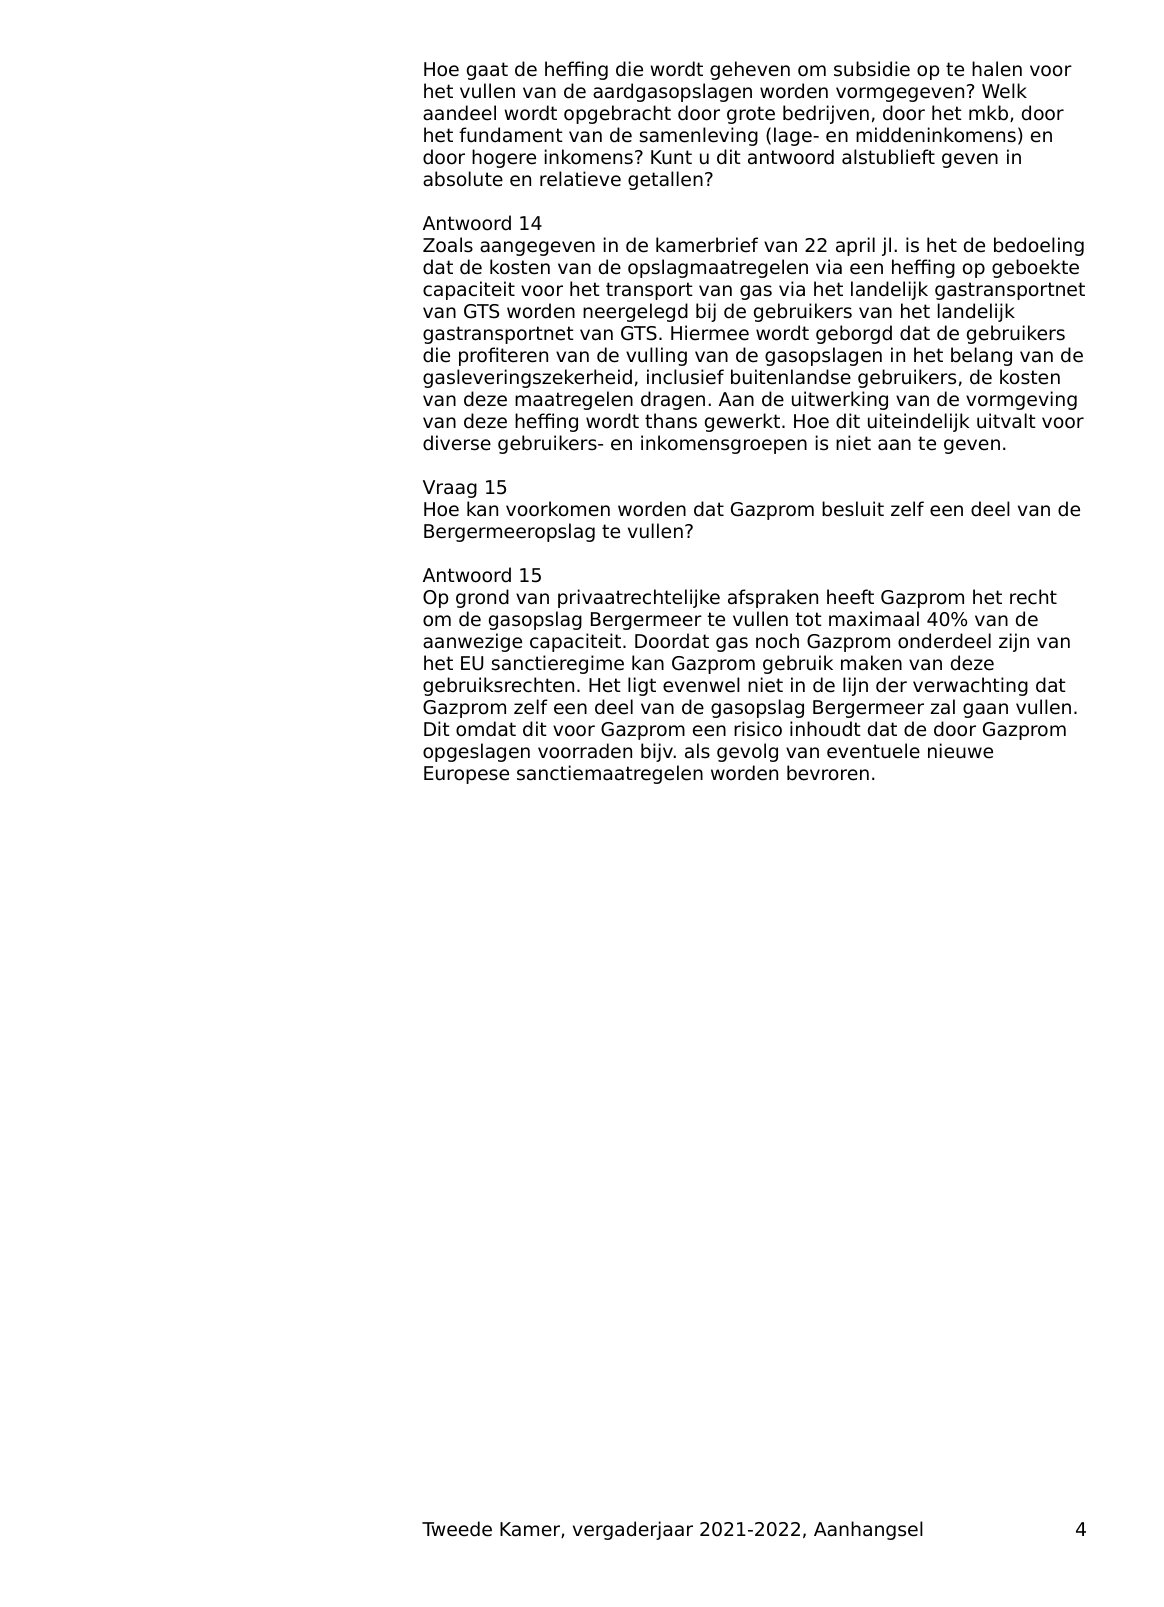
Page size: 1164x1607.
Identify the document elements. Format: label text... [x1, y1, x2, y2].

text Antwoord 15 [422, 565, 1087, 587]
text Vraag 15 [422, 477, 1087, 499]
text Hoe kan voorkomen worden dat Gazprom besluit zelf een deel van de Bergermeeropslag te vullen? [422, 499, 1087, 543]
text Antwoord 14 [422, 213, 1087, 235]
text Zoals aangegeven in de kamerbrief van 22 april jl. is het de bedoeling dat de kosten van de opslagmaatregelen via een heffing op geboekte capaciteit voor het transport van gas via het landelijk gastransportnet van GTS worden neergelegd bij de gebruikers van het landelijk gastransportnet van GTS. Hiermee wordt geborgd dat de gebruikers die profiteren van de vulling van de gasopslagen in het belang van de gasleveringszekerheid, inclusief buitenlandse gebruikers, de kosten van deze maatregelen dragen. Aan de uitwerking van de vormgeving van deze heffing wordt thans gewerkt. Hoe dit uiteindelijk uitvalt voor diverse gebruikers- en inkomensgroepen is niet aan te geven. [422, 235, 1087, 455]
text Hoe gaat de heffing die wordt geheven om subsidie op te halen voor het vullen van de aardgasopslagen worden vormgegeven? Welk aandeel wordt opgebracht door grote bedrijven, door het mkb, door het fundament van de samenleving (lage- en middeninkomens) en door hogere inkomens? Kunt u dit antwoord alstublieft geven in absolute en relatieve getallen? [422, 59, 1087, 191]
text Op grond van privaatrechtelijke afspraken heeft Gazprom het recht om de gasopslag Bergermeer te vullen tot maximaal 40% van de aanwezige capaciteit. Doordat gas noch Gazprom onderdeel zijn van het EU sanctieregime kan Gazprom gebruik maken van deze gebruiksrechten. Het ligt evenwel niet in de lijn der verwachting dat Gazprom zelf een deel van de gasopslag Bergermeer zal gaan vullen. Dit omdat dit voor Gazprom een risico inhoudt dat de door Gazprom opgeslagen voorraden bijv. als gevolg van eventuele nieuwe Europese sanctiemaatregelen worden bevroren. [422, 587, 1087, 785]
